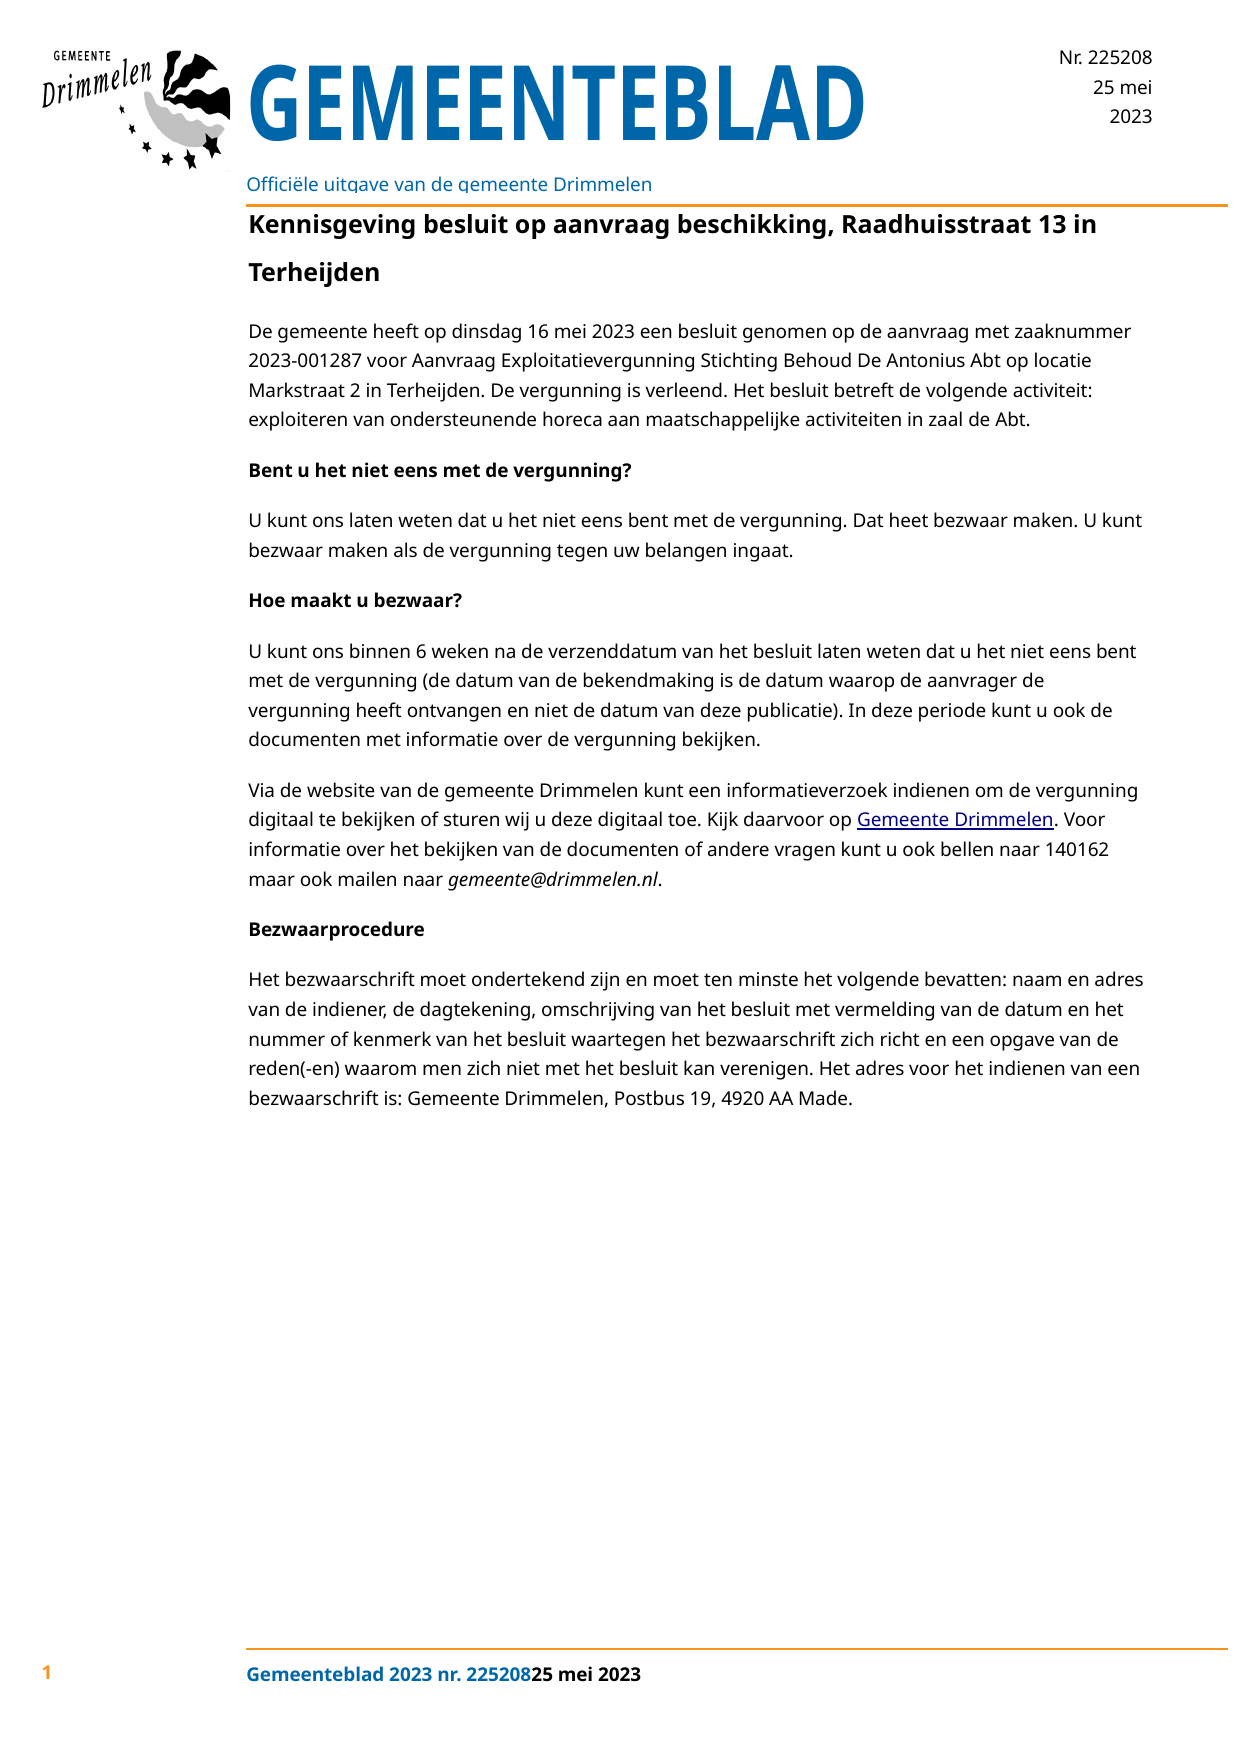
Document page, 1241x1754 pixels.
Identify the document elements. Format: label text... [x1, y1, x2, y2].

text Via de website van de gemeente Drimmelen kunt een informatieverzoek indienen om de vergunning digitaal te bekijken of sturen wij u deze digitaal toe. Kijk daarvoor op Gemeente Drimmelen. Voor informatie over het bekijken van de documenten of andere vragen kunt u ook bellen naar 140162 maar ook mailen naar gemeente@drimmelen.nl. [248, 777, 1152, 892]
text Het bezwaarschrift moet ondertekend zijn en moet ten minste het volgende bevatten: naam en adres van de indiener, de dagtekening, omschrijving van het besluit met vermelding van de datum en het nummer of kenmerk van het besluit waartegen het bezwaarschrift zich richt en een opgave van de reden(-en) waarom men zich niet met het besluit kan verenigen. Het adres voor het indienen van een bezwaarschrift is: Gemeente Drimmelen, Postbus 19, 4920 AA Made. [248, 967, 1152, 1111]
text Bent u het niet eens met de vergunning? [248, 457, 1152, 483]
text Hoe maakt u bezwaar? [248, 587, 1152, 613]
text De gemeente heeft op dinsdag 16 mei 2023 een besluit genomen op de aanvraag met zaaknummer 2023-001287 voor Aanvraag Exploitatievergunning Stichting Behoud De Antonius Abt op locatie Markstraat 2 in Terheijden. De vergunning is verleend. Het besluit betreft de volgende activiteit: exploiteren van ondersteunende horeca aan maatschappelijke activiteiten in zaal de Abt. [248, 318, 1152, 432]
text Bezwaarprocedure [248, 916, 1152, 942]
picture [41, 47, 231, 172]
text Kennisgeving besluit op aanvraag beschikking, Raadhuisstraat 13 in Terheijden [248, 207, 1152, 288]
text U kunt ons binnen 6 weken na de verzenddatum van het besluit laten weten dat u het niet eens bent met de vergunning (de datum van de bekendmaking is de datum waarop de aanvrager de vergunning heeft ontvangen en niet de datum van deze publicatie). In deze periode kunt u ook de documenten met informatie over de vergunning bekijken. [248, 638, 1152, 752]
text U kunt ons laten weten dat u het niet eens bent met de vergunning. Dat heet bezwaar maken. U kunt bezwaar maken als de vergunning tegen uw belangen ingaat. [248, 507, 1152, 563]
